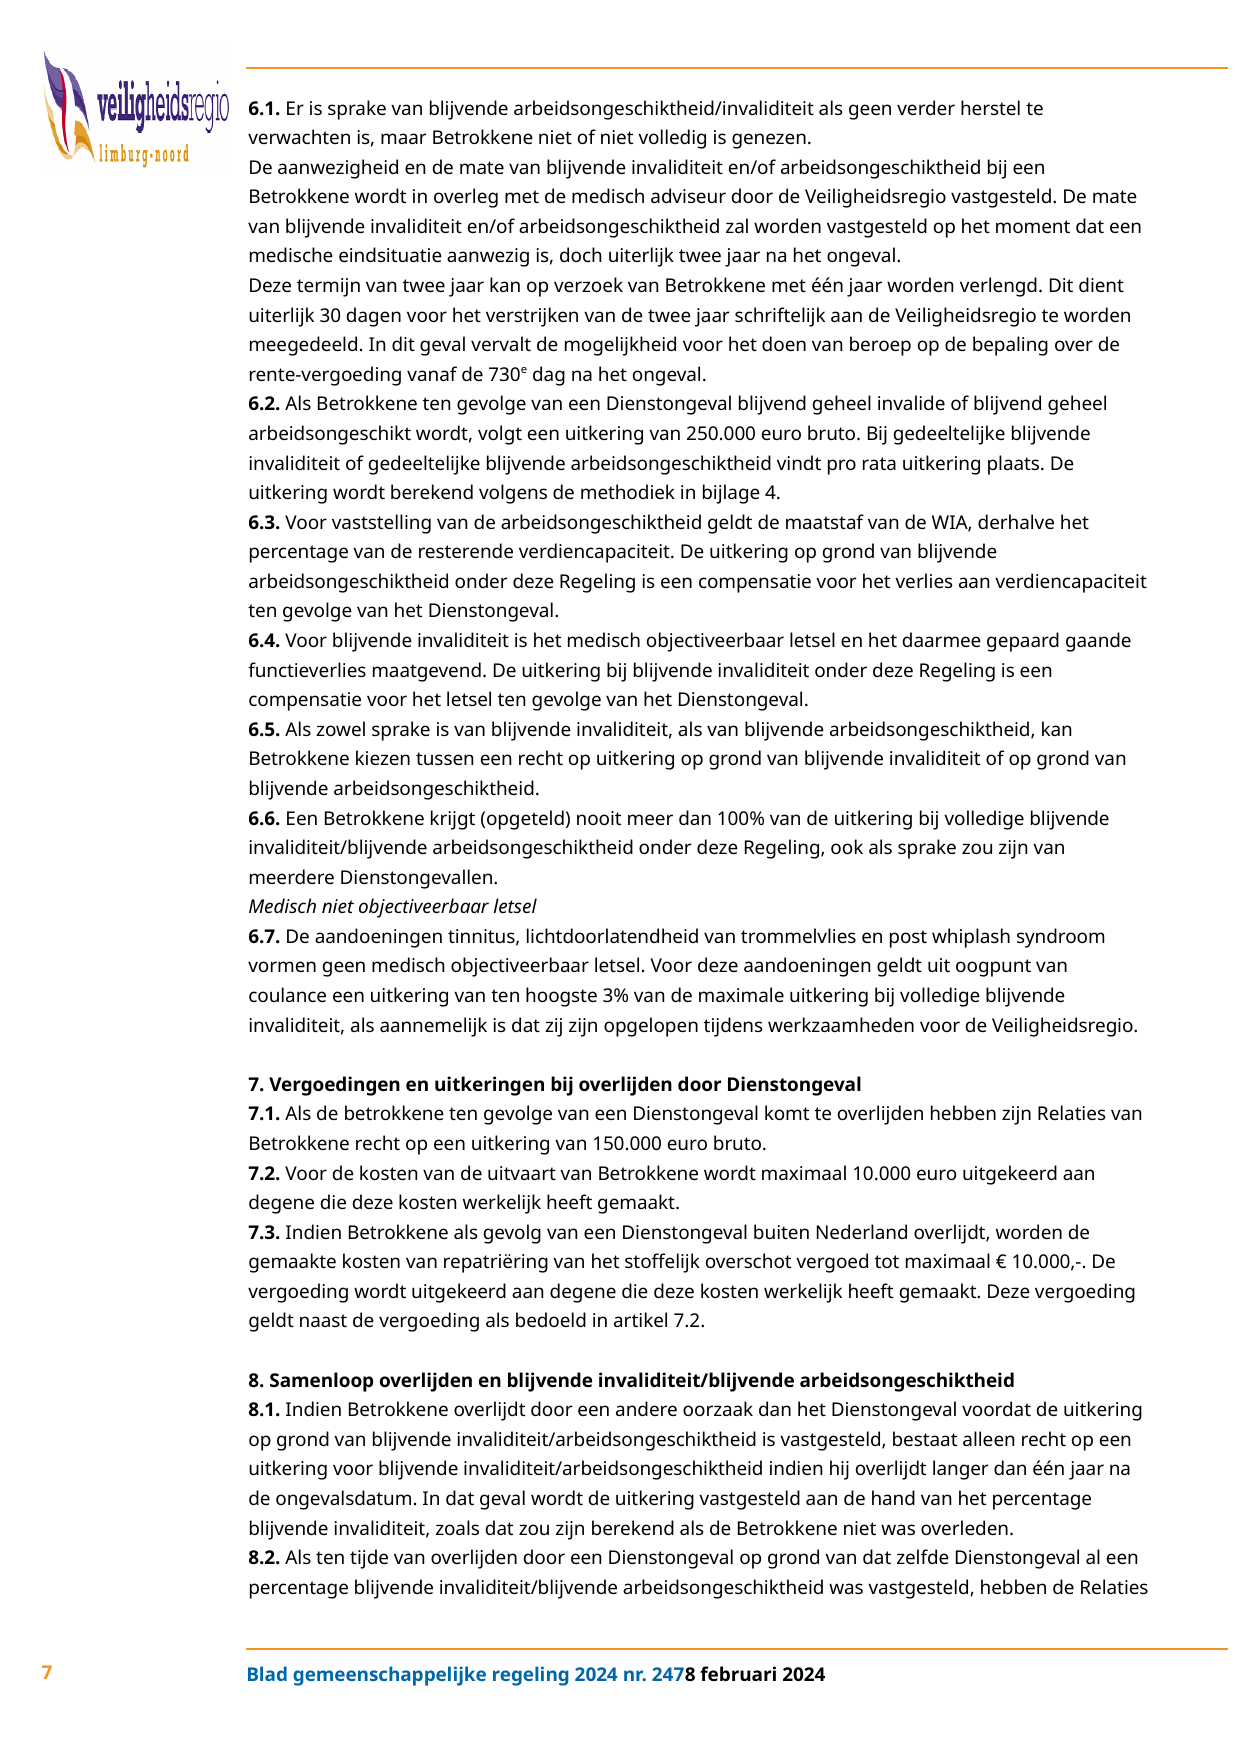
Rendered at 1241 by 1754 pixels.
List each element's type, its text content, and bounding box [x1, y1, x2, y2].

text 7.1. Als de betrokkene ten gevolge van een Dienstongeval komt te overlijden hebben zijn Relaties van Betrokkene recht op een uitkering van 150.000 euro bruto. [248, 1101, 1152, 1156]
text 6.7. De aandoeningen tinnitus, lichtdoorlatendheid van trommelvlies en post whiplash syndroom vormen geen medisch objectiveerbaar letsel. Voor deze aandoeningen geldt uit oogpunt van coulance een uitkering van ten hoogste 3% van de maximale uitkering bij volledige blijvende invaliditeit, als aannemelijk is dat zij zijn opgelopen tijdens werkzaamheden voor de Veiligheidsregio. [248, 923, 1152, 1038]
text 6.4. Voor blijvende invaliditeit is het medisch objectiveerbaar letsel en het daarmee gepaard gaande functieverlies maatgevend. De uitkering bij blijvende invaliditeit onder deze Regeling is een compensatie voor het letsel ten gevolge van het Dienstongeval. [248, 627, 1152, 712]
text 6.3. Voor vaststelling van de arbeidsongeschiktheid geldt de maatstaf van de WIA, derhalve het percentage van de resterende verdiencapaciteit. De uitkering op grond van blijvende arbeidsongeschiktheid onder deze Regeling is een compensatie voor het verlies aan verdiencapaciteit ten gevolge van het Dienstongeval. [248, 509, 1152, 623]
text 7.2. Voor de kosten van de uitvaart van Betrokkene wordt maximaal 10.000 euro uitgekeerd aan degene die deze kosten werkelijk heeft gemaakt. [248, 1160, 1152, 1215]
text Medisch niet objectiveerbaar letsel [248, 893, 1152, 919]
text 8. Samenloop overlijden en blijvende invaliditeit/blijvende arbeidsongeschiktheid [248, 1367, 1152, 1393]
text 8.1. Indien Betrokkene overlijdt door een andere oorzaak dan het Dienstongeval voordat de uitkering op grond van blijvende invaliditeit/arbeidsongeschiktheid is vastgesteld, bestaat alleen recht op een uitkering voor blijvende invaliditeit/arbeidsongeschiktheid indien hij overlijdt langer dan één jaar na de ongevalsdatum. In dat geval wordt de uitkering vastgesteld aan de hand van het percentage blijvende invaliditeit, zoals dat zou zijn berekend als de Betrokkene niet was overleden. [248, 1396, 1152, 1541]
text 7. Vergoedingen en uitkeringen bij overlijden door Dienstongeval [248, 1071, 1152, 1097]
text Deze termijn van twee jaar kan op verzoek van Betrokkene met één jaar worden verlengd. Dit dient uiterlijk 30 dagen voor het verstrijken van de twee jaar schriftelijk aan de Veiligheidsregio te worden meegedeeld. In dit geval vervalt de mogelijkheid voor het doen van beroep op de bepaling over de rente-vergoeding vanaf de 730e dag na het ongeval. [248, 272, 1152, 387]
text 6.6. Een Betrokkene krijgt (opgeteld) nooit meer dan 100% van de uitkering bij volledige blijvende invaliditeit/blijvende arbeidsongeschiktheid onder deze Regeling, ook als sprake zou zijn van meerdere Dienstongevallen. [248, 805, 1152, 890]
picture [41, 47, 231, 172]
text 6.2. Als Betrokkene ten gevolge van een Dienstongeval blijvend geheel invalide of blijvend geheel arbeidsongeschikt wordt, volgt een uitkering van 250.000 euro bruto. Bij gedeeltelijke blijvende invaliditeit of gedeeltelijke blijvende arbeidsongeschiktheid vindt pro rata uitkering plaats. De uitkering wordt berekend volgens de methodiek in bijlage 4. [248, 391, 1152, 505]
text 8.2. Als ten tijde van overlijden door een Dienstongeval op grond van dat zelfde Dienstongeval al een percentage blijvende invaliditeit/blijvende arbeidsongeschiktheid was vastgesteld, hebben de Relaties [248, 1544, 1152, 1600]
text 6.5. Als zowel sprake is van blijvende invaliditeit, als van blijvende arbeidsongeschiktheid, kan Betrokkene kiezen tussen een recht op uitkering op grond van blijvende invaliditeit of op grond van blijvende arbeidsongeschiktheid. [248, 716, 1152, 801]
text 7.3. Indien Betrokkene als gevolg van een Dienstongeval buiten Nederland overlijdt, worden de gemaakte kosten van repatriëring van het stoffelijk overschot vergoed tot maximaal € 10.000,-. De vergoeding wordt uitgekeerd aan degene die deze kosten werkelijk heeft gemaakt. Deze vergoeding geldt naast de vergoeding als bedoeld in artikel 7.2. [248, 1219, 1152, 1333]
text De aanwezigheid en de mate van blijvende invaliditeit en/of arbeidsongeschiktheid bij een Betrokkene wordt in overleg met de medisch adviseur door de Veiligheidsregio vastgesteld. De mate van blijvende invaliditeit en/of arbeidsongeschiktheid zal worden vastgesteld op het moment dat een medische eindsituatie aanwezig is, doch uiterlijk twee jaar na het ongeval. [248, 154, 1152, 268]
text 6.1. Er is sprake van blijvende arbeidsongeschiktheid/invaliditeit als geen verder herstel te verwachten is, maar Betrokkene niet of niet volledig is genezen. [248, 95, 1152, 150]
